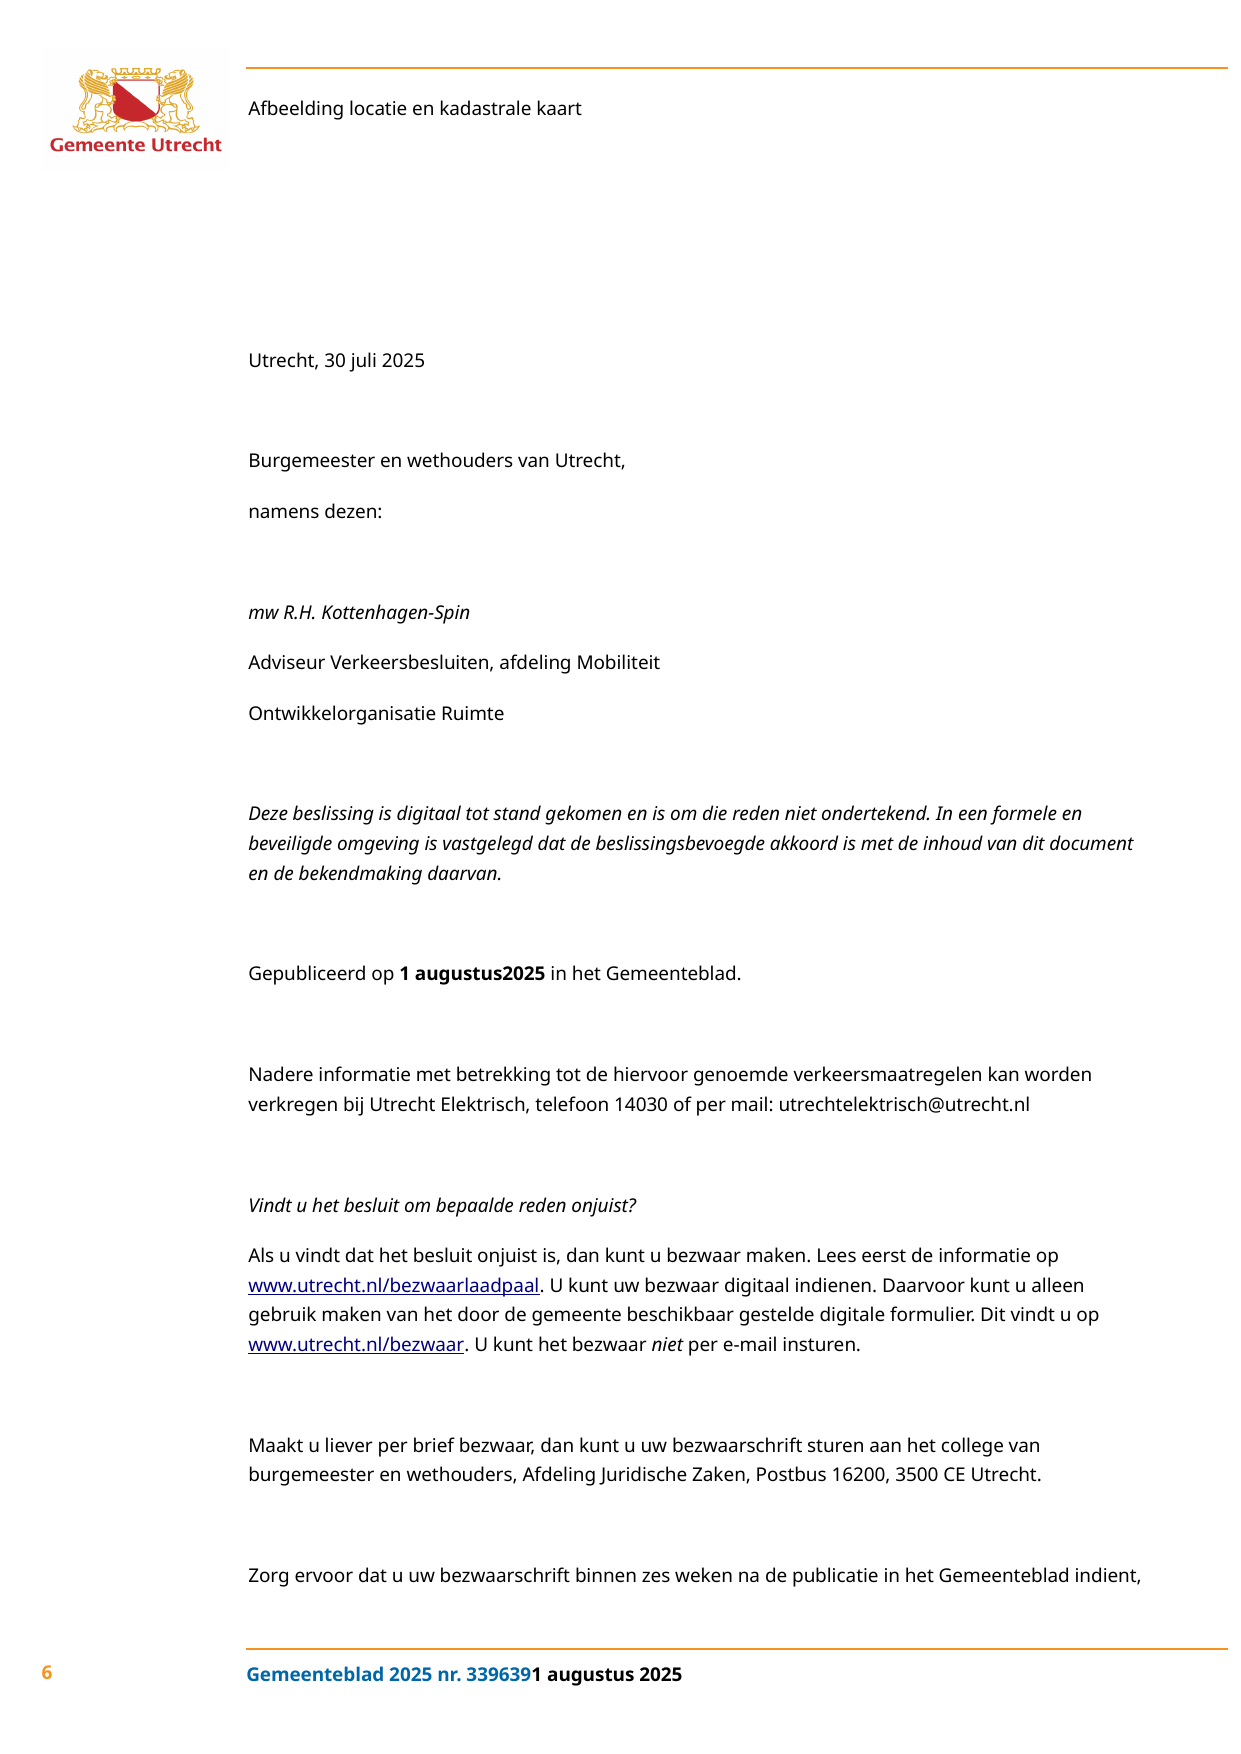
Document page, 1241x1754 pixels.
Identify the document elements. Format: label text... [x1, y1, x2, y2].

text Vindt u het besluit om bepaalde reden onjuist? [248, 1192, 1152, 1218]
picture [41, 47, 231, 172]
text Deze beslissing is digitaal tot stand gekomen en is om die reden niet ondertekend. In een formele en beveiligde omgeving is vastgelegd dat de beslissingsbevoegde akkoord is met de inhoud van dit document en de bekendmaking daarvan. [248, 801, 1152, 886]
text Zorg ervoor dat u uw bezwaarschrift binnen zes weken na de publicatie in het Gemeenteblad indient, [248, 1562, 1152, 1588]
text Burgemeester en wethouders van Utrecht, [248, 448, 1152, 473]
text namens dezen: [248, 498, 1152, 524]
text Adviseur Verkeersbesluiten, afdeling Mobiliteit [248, 649, 1152, 675]
text Utrecht, 30 juli 2025 [248, 347, 1152, 373]
text Als u vindt dat het besluit onjuist is, dan kunt u bezwaar maken. Lees eerst de informatie op www.utrecht.nl/bezwaarlaadpaal. U kunt uw bezwaar digitaal indienen. Daarvoor kunt u alleen gebruik maken van het door de gemeente beschikbaar gestelde digitale formulier. Dit vindt u op www.utrecht.nl/bezwaar. U kunt het bezwaar niet per e-mail insturen. [248, 1242, 1152, 1357]
text mw R.H. Kottenhagen-Spin [248, 599, 1152, 625]
text Nadere informatie met betrekking tot de hiervoor genoemde verkeersmaatregelen kan worden verkregen bij Utrecht Elektrisch, telefoon 14030 of per mail: utrechtelektrisch@utrecht.nl [248, 1061, 1152, 1117]
text Afbeelding locatie en kadastrale kaart [248, 95, 1152, 121]
text Ontwikkelorganisatie Ruimte [248, 700, 1152, 726]
text Maakt u liever per brief bezwaar, dan kunt u uw bezwaarschrift sturen aan het college van burgemeester en wethouders, Afdeling Juridische Zaken, Postbus 16200, 3500 CE Utrecht. [248, 1432, 1152, 1487]
text Gepubliceerd op 1 augustus2025 in het Gemeenteblad. [248, 961, 1152, 986]
